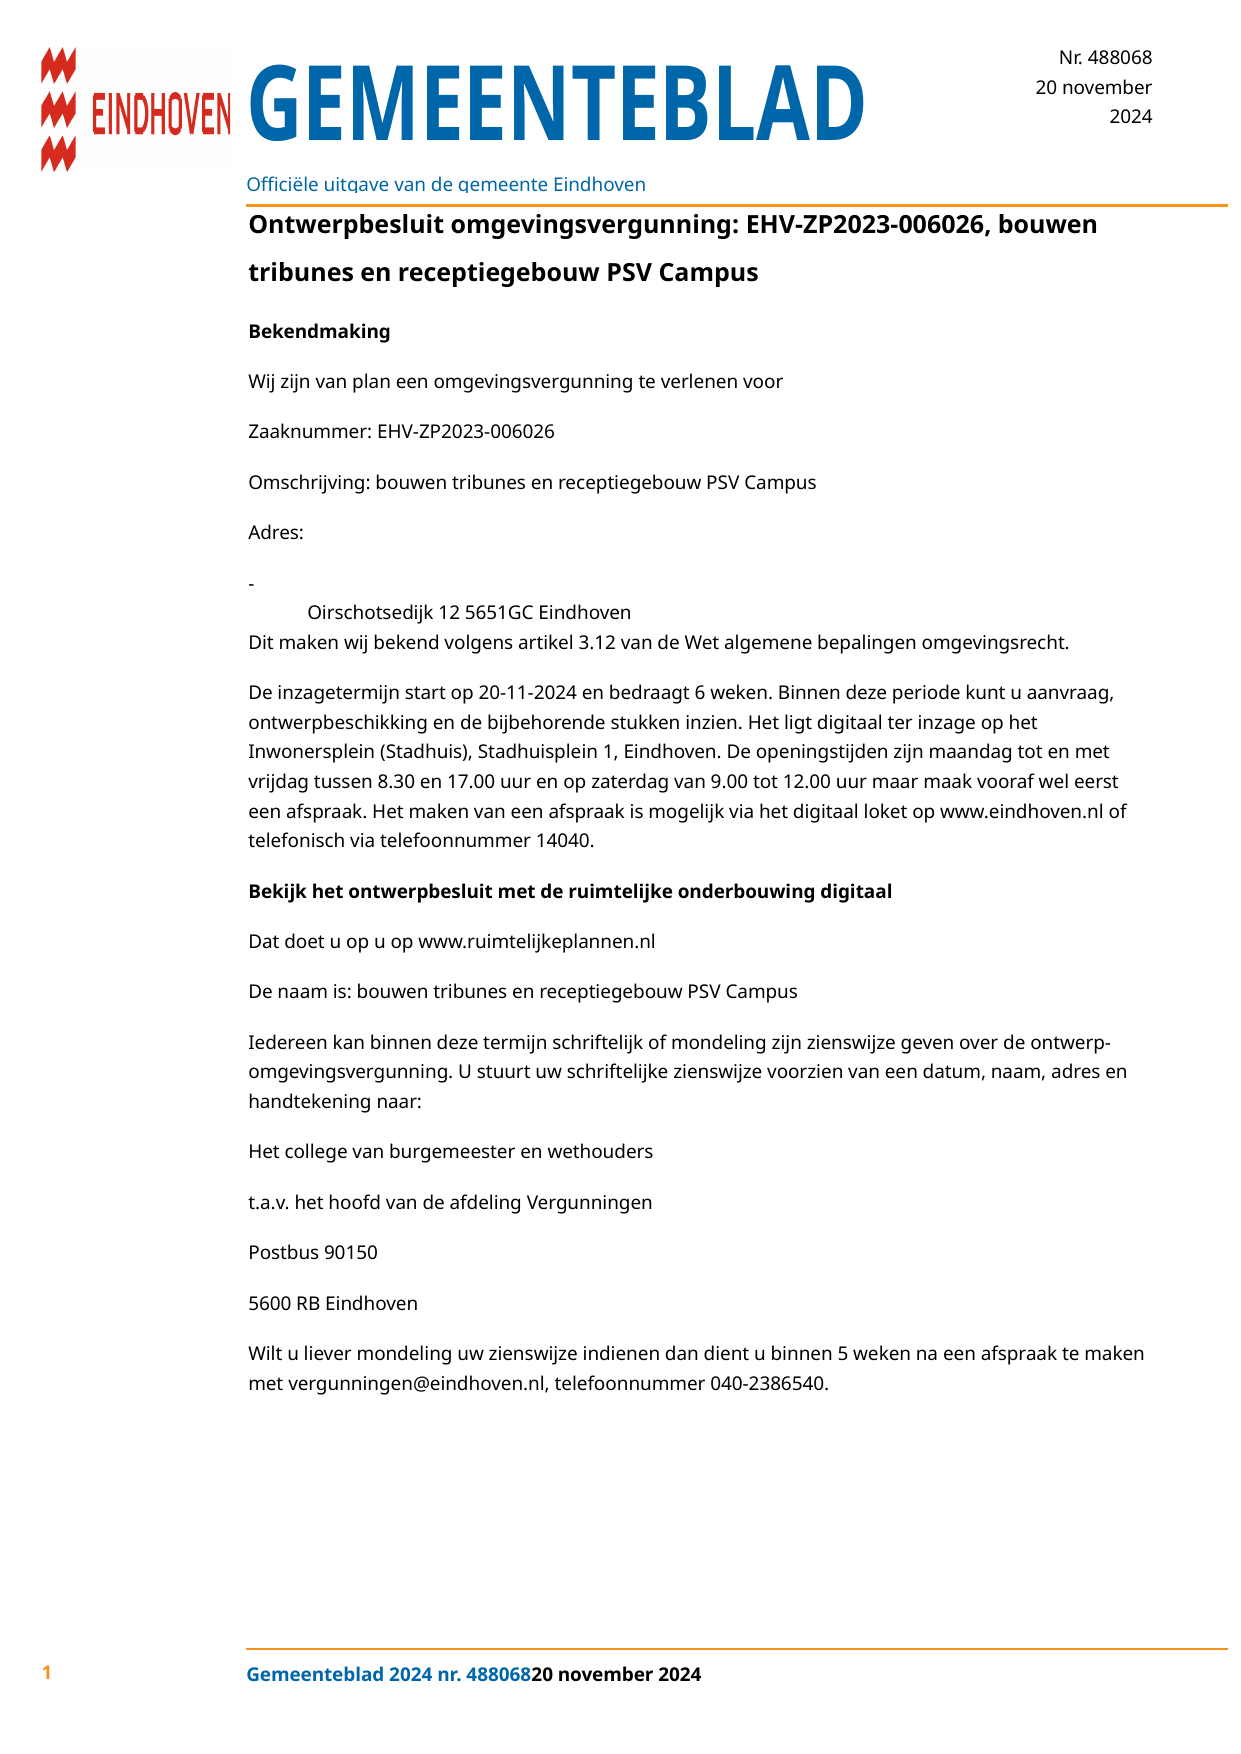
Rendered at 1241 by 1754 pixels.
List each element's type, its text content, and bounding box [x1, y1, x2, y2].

text Wij zijn van plan een omgevingsvergunning te verlenen voor [248, 368, 1152, 394]
text De inzagetermijn start op 20-11-2024 en bedraagt 6 weken. Binnen deze periode kunt u aanvraag, ontwerpbeschikking en de bijbehorende stukken inzien. Het ligt digitaal ter inzage op het Inwonersplein (Stadhuis), Stadhuisplein 1, Eindhoven. De openingstijden zijn maandag tot en met vrijdag tussen 8.30 en 17.00 uur en op zaterdag van 9.00 tot 12.00 uur maar maak vooraf wel eerst een afspraak. Het maken van een afspraak is mogelijk via het digitaal loket op www.eindhoven.nl of telefonisch via telefoonnummer 14040. [248, 679, 1152, 853]
text Iedereen kan binnen deze termijn schriftelijk of mondeling zijn zienswijze geven over de ontwerp-omgevingsvergunning. U stuurt uw schriftelijke zienswijze voorzien van een datum, naam, adres en handtekening naar: [248, 1029, 1152, 1114]
text De naam is: bouwen tribunes en receptiegebouw PSV Campus [248, 979, 1152, 1004]
text Dit maken wij bekend volgens artikel 3.12 van de Wet algemene bepalingen omgevingsrecht. [248, 629, 1152, 655]
text Bekijk het ontwerpbesluit met de ruimtelijke onderbouwing digitaal [248, 878, 1152, 904]
text 5600 RB Eindhoven [248, 1290, 1152, 1316]
text Dat doet u op u op www.ruimtelijkeplannen.nl [248, 928, 1152, 954]
text Ontwerpbesluit omgevingsvergunning: EHV-ZP2023-006026, bouwen tribunes en receptiegebouw PSV Campus [248, 207, 1152, 288]
text Adres: [248, 519, 1152, 545]
text Zaaknummer: EHV-ZP2023-006026 [248, 419, 1152, 444]
text Wilt u liever mondeling uw zienswijze indienen dan dient u binnen 5 weken na een afspraak te maken met vergunningen@eindhoven.nl, telefoonnummer 040-2386540. [248, 1340, 1152, 1396]
picture [41, 47, 231, 172]
text Bekendmaking [248, 318, 1152, 344]
text Het college van burgemeester en wethouders [248, 1139, 1152, 1164]
text Postbus 90150 [248, 1239, 1152, 1265]
list Oirschotsedijk 12 5651GC Eindhoven [248, 599, 1152, 625]
text Omschrijving: bouwen tribunes en receptiegebouw PSV Campus [248, 469, 1152, 495]
text t.a.v. het hoofd van de afdeling Vergunningen [248, 1189, 1152, 1215]
